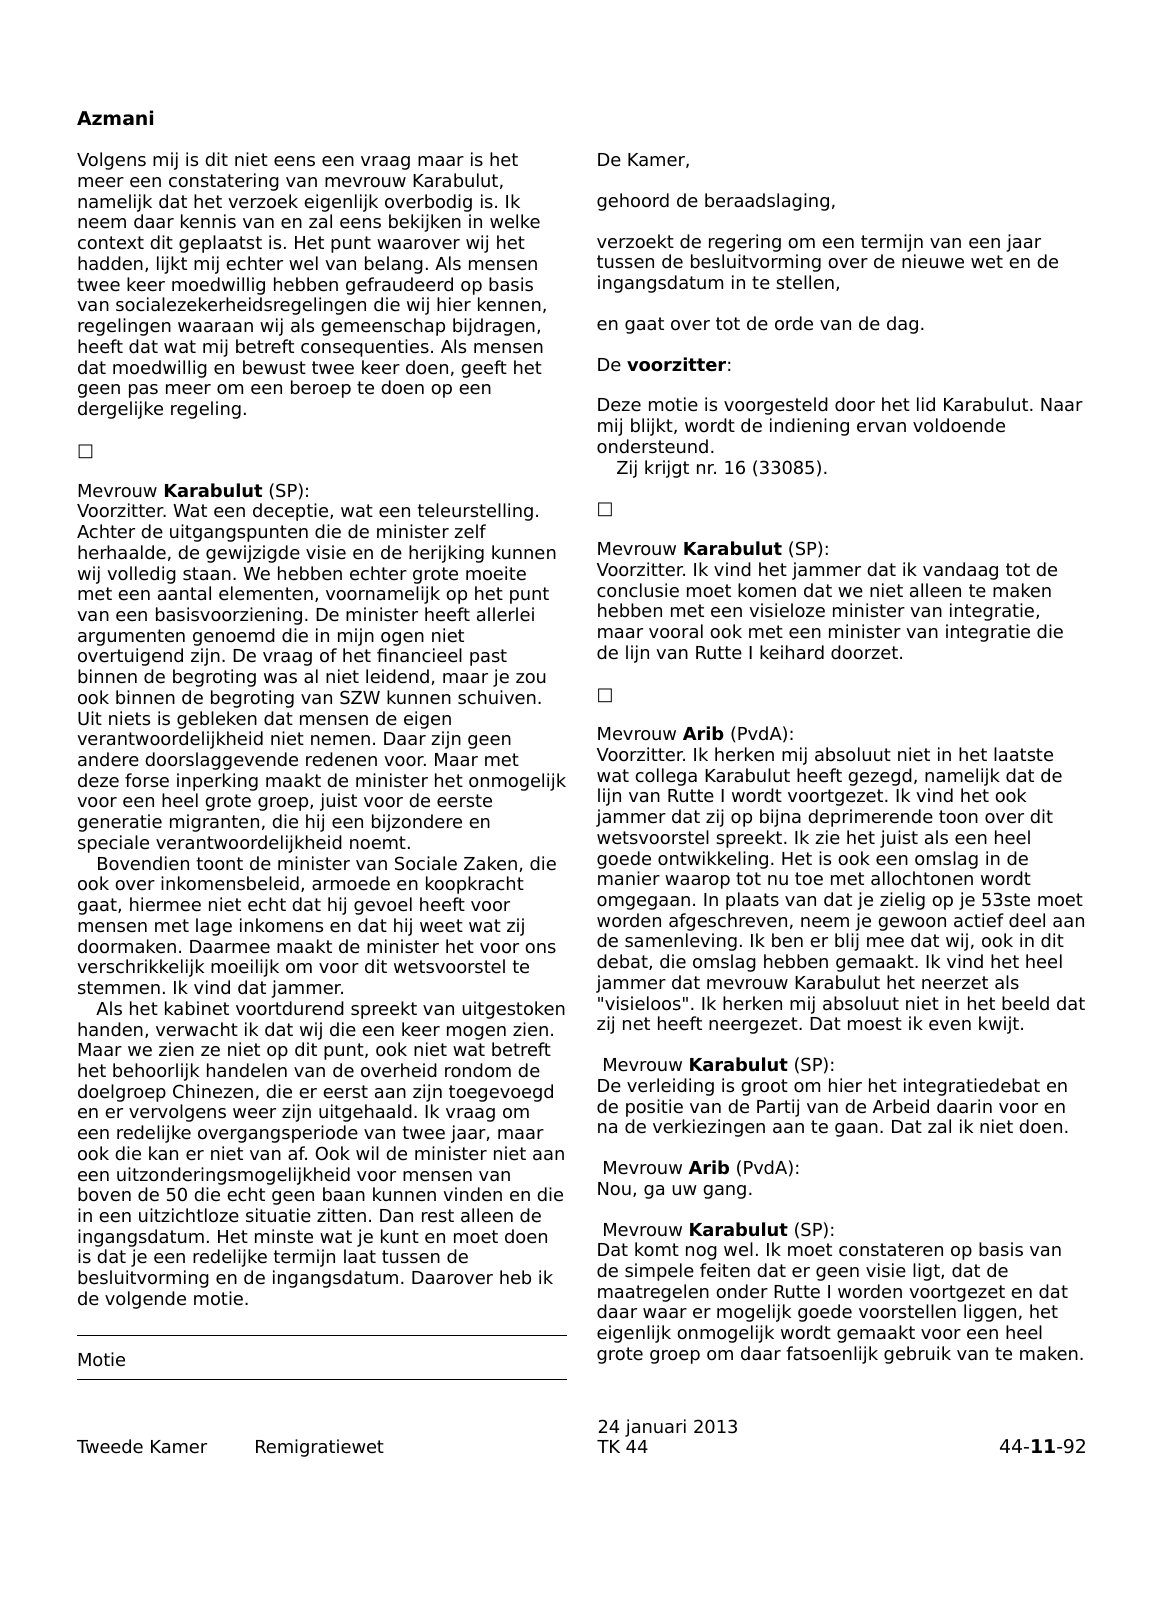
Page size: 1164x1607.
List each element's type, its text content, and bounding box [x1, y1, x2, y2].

text Deze motie is voorgesteld door het lid Karabulut. Naar mij blijkt, wordt de indiening ervan voldoende ondersteund. [596, 395, 1087, 457]
text De voorzitter: [596, 354, 1087, 375]
text Voorzitter. Ik herken mij absoluut niet in het laatste wat collega Karabulut heeft gezegd, namelijk dat de lijn van Rutte I wordt voortgezet. Ik vind het ook jammer dat zij op bijna deprimerende toon over dit wetsvoorstel spreekt. Ik zie het juist als een heel goede ontwikkeling. Het is ook een omslag in de manier waarop tot nu toe met allochtonen wordt omgegaan. In plaats van dat je zielig op je 53ste moet worden afgeschreven, neem je gewoon actief deel aan de samenleving. Ik ben er blij mee dat wij, ook in dit debat, die omslag hebben gemaakt. Ik vind het heel jammer dat mevrouw Karabulut het neerzet als "visieloos". Ik herken mij absoluut niet in het beeld dat zij net heeft neergezet. Dat moest ik even kwijt. [596, 745, 1087, 1035]
text Mevrouw Karabulut (SP): [77, 480, 567, 501]
text □ [77, 440, 567, 460]
text Voorzitter. Ik vind het jammer dat ik vandaag tot de conclusie moet komen dat we niet alleen te maken hebben met een visieloze minister van integratie, maar vooral ook met een minister van integratie die de lijn van Rutte I keihard doorzet. [596, 560, 1087, 663]
text Mevrouw Arib (PvdA): [596, 724, 1087, 745]
text gehoord de beraadslaging, [596, 191, 1087, 212]
text De Kamer, [596, 150, 1087, 171]
text Mevrouw Karabulut (SP): [596, 1055, 1087, 1076]
text De verleiding is groot om hier het integratiedebat en de positie van de Partij van de Arbeid daarin voor en na de verkiezingen aan te gaan. Dat zal ik niet doen. [596, 1076, 1087, 1138]
text Voorzitter. Wat een deceptie, wat een teleurstelling. Achter de uitgangspunten die de minister zelf herhaalde, de gewijzigde visie en de herijking kunnen wij volledig staan. We hebben echter grote moeite met een aantal elementen, voornamelijk op het punt van een basisvoorziening. De minister heeft allerlei argumenten genoemd die in mijn ogen niet overtuigend zijn. De vraag of het financieel past binnen de begroting was al niet leidend, maar je zou ook binnen de begroting van SZW kunnen schuiven. Uit niets is gebleken dat mensen de eigen verantwoordelijkheid niet nemen. Daar zijn geen andere doorslaggevende redenen voor. Maar met deze forse inperking maakt de minister het onmogelijk voor een heel grote groep, juist voor de eerste generatie migranten, die hij een bijzondere en speciale verantwoordelijkheid noemt. [77, 501, 567, 853]
text Volgens mij is dit niet eens een vraag maar is het meer een constatering van mevrouw Karabulut, namelijk dat het verzoek eigenlijk overbodig is. Ik neem daar kennis van en zal eens bekijken in welke context dit geplaatst is. Het punt waarover wij het hadden, lijkt mij echter wel van belang. Als mensen twee keer moedwillig hebben gefraudeerd op basis van socialezekerheidsregelingen die wij hier kennen, regelingen waaraan wij als gemeenschap bijdragen, heeft dat wat mij betreft consequenties. Als mensen dat moedwillig en bewust twee keer doen, geeft het geen pas meer om een beroep te doen op een dergelijke regeling. [77, 150, 567, 420]
text □ [596, 683, 1087, 704]
text □ [596, 498, 1087, 519]
text Motie [77, 1349, 567, 1370]
text en gaat over tot de orde van de dag. [596, 314, 1087, 334]
text Bovendien toont de minister van Sociale Zaken, die ook over inkomensbeleid, armoede en koopkracht gaat, hiermee niet echt dat hij gevoel heeft voor mensen met lage inkomens en dat hij weet wat zij doormaken. Daarmee maakt de minister het voor ons verschrikkelijk moeilijk om voor dit wetsvoorstel te stemmen. Ik vind dat jammer. [77, 853, 567, 999]
text verzoekt de regering om een termijn van een jaar tussen de besluitvorming over de nieuwe wet en de ingangsdatum in te stellen, [596, 232, 1087, 294]
text Zij krijgt nr. 16 (33085). [596, 457, 1087, 478]
text Als het kabinet voortdurend spreekt van uitgestoken handen, verwacht ik dat wij die een keer mogen zien. Maar we zien ze niet op dit punt, ook niet wat betreft het behoorlijk handelen van de overheid rondom de doelgroep Chinezen, die er eerst aan zijn toegevoegd en er vervolgens weer zijn uitgehaald. Ik vraag om een redelijke overgangsperiode van twee jaar, maar ook die kan er niet van af. Ook wil de minister niet aan een uitzonderingsmogelijkheid voor mensen van boven de 50 die echt geen baan kunnen vinden en die in een uitzichtloze situatie zitten. Dan rest alleen de ingangsdatum. Het minste wat je kunt en moet doen is dat je een redelijke termijn laat tussen de besluitvorming en de ingangsdatum. Daarover heb ik de volgende motie. [77, 999, 567, 1309]
text Mevrouw Arib (PvdA): [596, 1158, 1087, 1179]
text Nou, ga uw gang. [596, 1179, 1087, 1199]
text Mevrouw Karabulut (SP): [596, 539, 1087, 560]
text Dat komt nog wel. Ik moet constateren op basis van de simpele feiten dat er geen visie ligt, dat de maatregelen onder Rutte I worden voortgezet en dat daar waar er mogelijk goede voorstellen liggen, het eigenlijk onmogelijk wordt gemaakt voor een heel grote groep om daar fatsoenlijk gebruik van te maken. [596, 1240, 1087, 1364]
text Mevrouw Karabulut (SP): [596, 1219, 1087, 1240]
